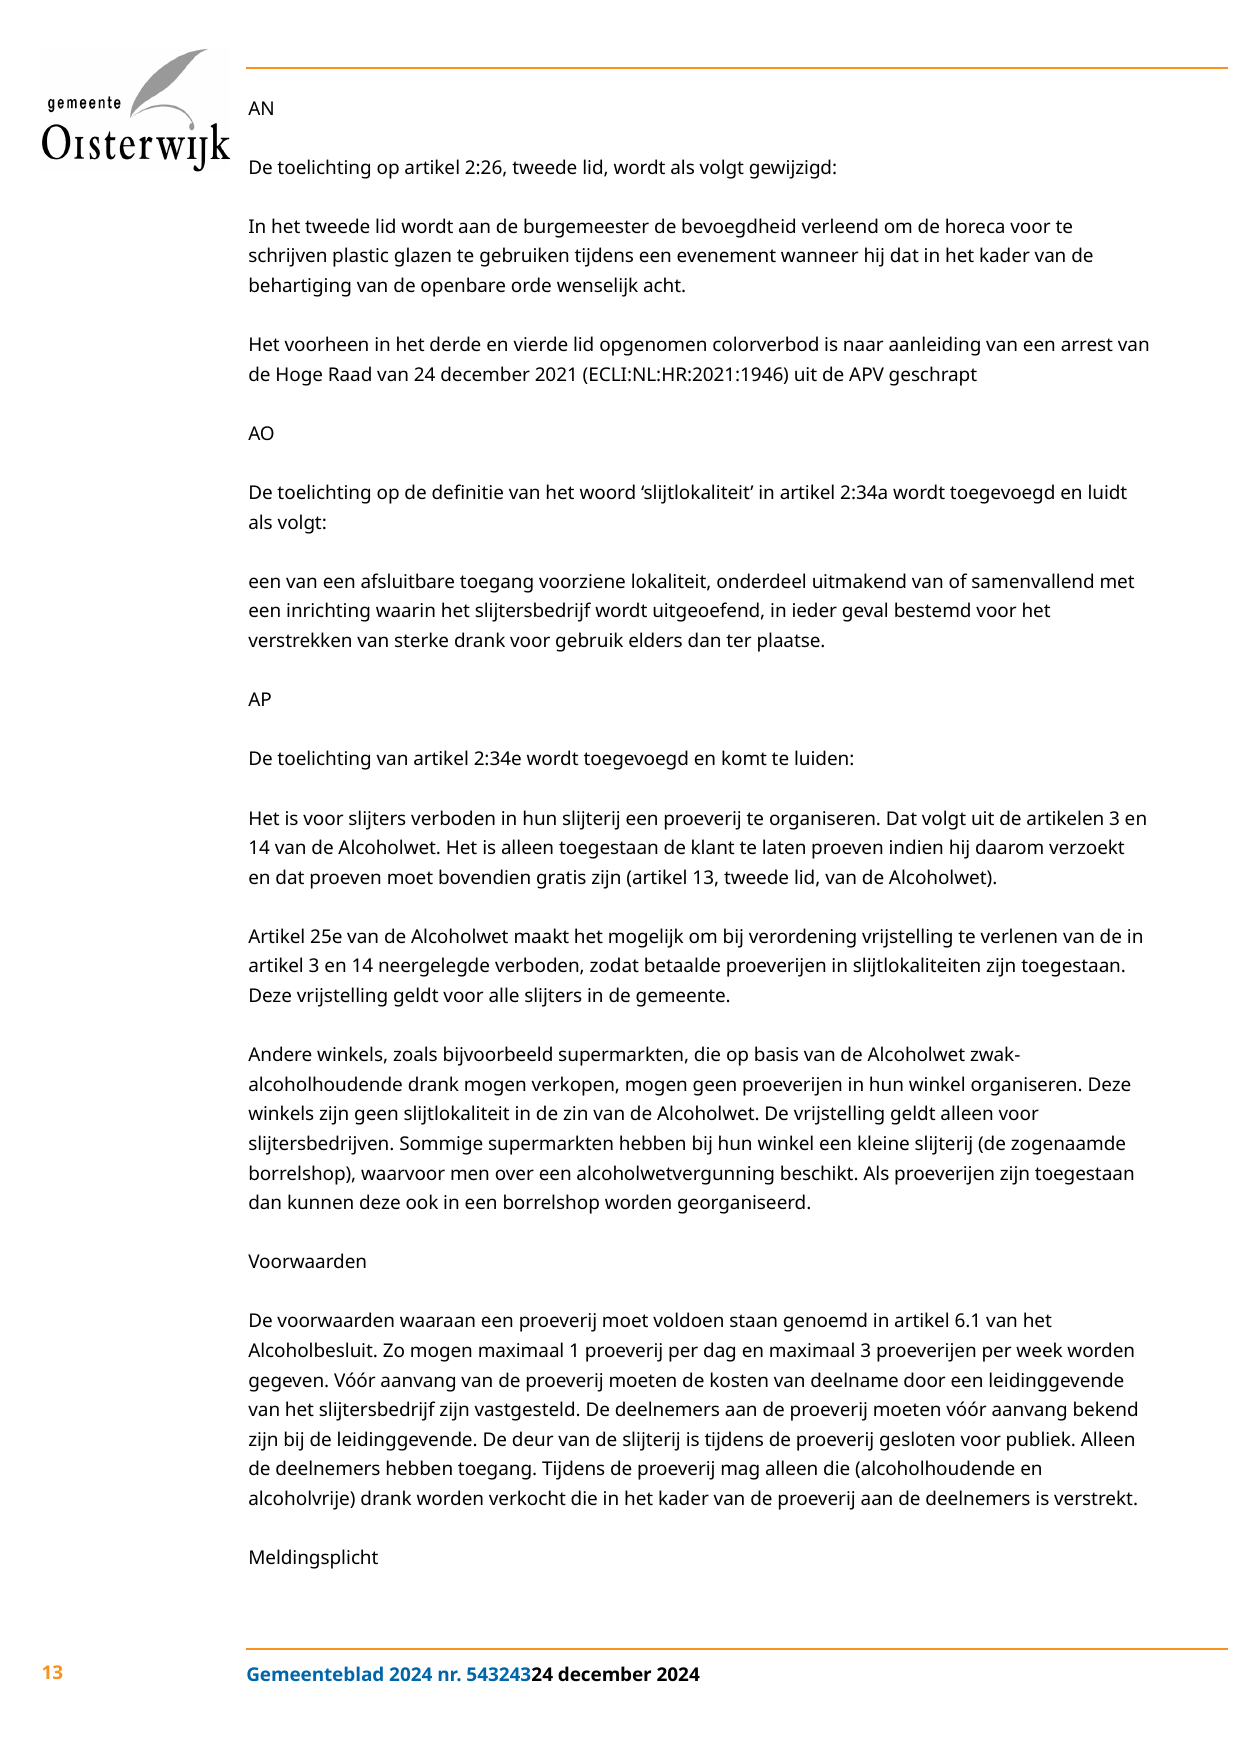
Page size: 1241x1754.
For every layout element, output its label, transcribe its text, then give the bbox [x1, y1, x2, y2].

picture [41, 47, 231, 172]
text Andere winkels, zoals bijvoorbeeld supermarkten, die op basis van de Alcoholwet zwak-alcoholhoudende drank mogen verkopen, mogen geen proeverijen in hun winkel organiseren. Deze winkels zijn geen slijtlokaliteit in de zin van de Alcoholwet. De vrijstelling geldt alleen voor slijtersbedrijven. Sommige supermarkten hebben bij hun winkel een kleine slijterij (de zogenaamde borrelshop), waarvoor men over een alcoholwetvergunning beschikt. Als proeverijen zijn toegestaan dan kunnen deze ook in een borrelshop worden georganiseerd. [248, 1041, 1152, 1215]
text Meldingsplicht [248, 1544, 1152, 1570]
text Voorwaarden [248, 1248, 1152, 1274]
text AO [248, 420, 1152, 446]
text In het tweede lid wordt aan de burgemeester de bevoegdheid verleend om de horeca voor te schrijven plastic glazen te gebruiken tijdens een evenement wanneer hij dat in het kader van de behartiging van de openbare orde wenselijk acht. [248, 213, 1152, 298]
text Het voorheen in het derde en vierde lid opgenomen colorverbod is naar aanleiding van een arrest van de Hoge Raad van 24 december 2021 (ECLI:NL:HR:2021:1946) uit de APV geschrapt [248, 331, 1152, 387]
text een van een afsluitbare toegang voorziene lokaliteit, onderdeel uitmakend van of samenvallend met een inrichting waarin het slijtersbedrijf wordt uitgeoefend, in ieder geval bestemd voor het verstrekken van sterke drank voor gebruik elders dan ter plaatse. [248, 568, 1152, 653]
text Artikel 25e van de Alcoholwet maakt het mogelijk om bij verordening vrijstelling te verlenen van de in artikel 3 en 14 neergelegde verboden, zodat betaalde proeverijen in slijtlokaliteiten zijn toegestaan. Deze vrijstelling geldt voor alle slijters in de gemeente. [248, 923, 1152, 1008]
text De toelichting op artikel 2:26, tweede lid, wordt als volgt gewijzigd: [248, 154, 1152, 180]
text Het is voor slijters verboden in hun slijterij een proeverij te organiseren. Dat volgt uit de artikelen 3 en 14 van de Alcoholwet. Het is alleen toegestaan de klant te laten proeven indien hij daarom verzoekt en dat proeven moet bovendien gratis zijn (artikel 13, tweede lid, van de Alcoholwet). [248, 805, 1152, 890]
text De toelichting van artikel 2:34e wordt toegevoegd en komt te luiden: [248, 746, 1152, 771]
text AN [248, 95, 1152, 121]
text AP [248, 686, 1152, 712]
text De toelichting op de definitie van het woord ‘slijtlokaliteit’ in artikel 2:34a wordt toegevoegd en luidt als volgt: [248, 479, 1152, 535]
text De voorwaarden waaraan een proeverij moet voldoen staan genoemd in artikel 6.1 van het Alcoholbesluit. Zo mogen maximaal 1 proeverij per dag en maximaal 3 proeverijen per week worden gegeven. Vóór aanvang van de proeverij moeten de kosten van deelname door een leidinggevende van het slijtersbedrijf zijn vastgesteld. De deelnemers aan de proeverij moeten vóór aanvang bekend zijn bij de leidinggevende. De deur van de slijterij is tijdens de proeverij gesloten voor publiek. Alleen de deelnemers hebben toegang. Tijdens de proeverij mag alleen die (alcoholhoudende en alcoholvrije) drank worden verkocht die in het kader van de proeverij aan de deelnemers is verstrekt. [248, 1308, 1152, 1511]
